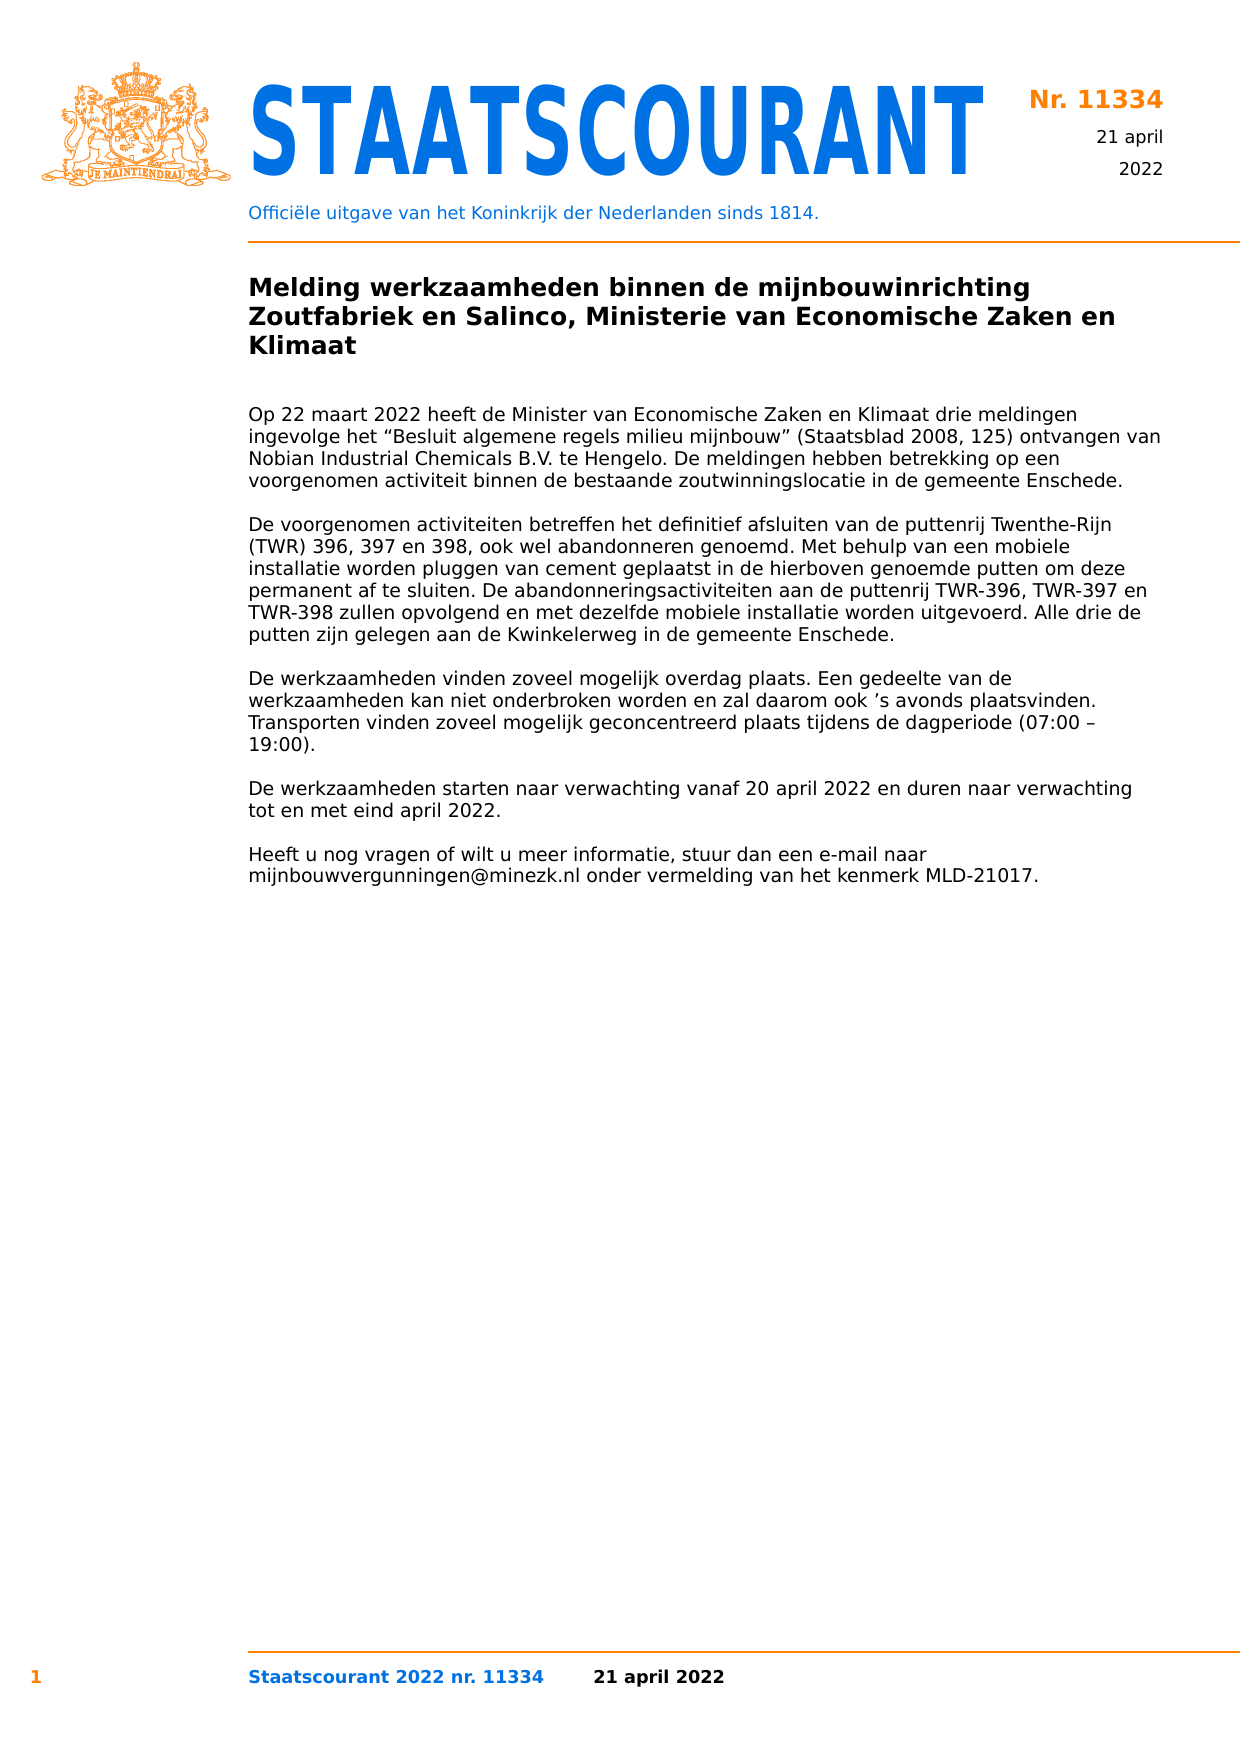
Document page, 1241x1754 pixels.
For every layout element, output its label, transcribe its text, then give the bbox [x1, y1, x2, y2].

text Heeft u nog vragen of wilt u meer informatie, stuur dan een e-mail naar mijnbouwvergunningen@minezk.nl onder vermelding van het kenmerk MLD-21017. [248, 843, 1163, 887]
table_cell Officiële uitgave van het Koninkrijk der Nederlanden sinds 1814. [248, 203, 1240, 241]
text De voorgenomen activiteiten betreffen het definitief afsluiten van de puttenrij Twenthe-Rijn (TWR) 396, 397 en 398, ook wel abandonneren genoemd. Met behulp van een mobiele installatie worden pluggen van cement geplaatst in de hierboven genoemde putten om deze permanent af te sluiten. De abandonneringsactiviteiten aan de puttenrij TWR-396, TWR-397 en TWR-398 zullen opvolgend en met dezelfde mobiele installatie worden uitgevoerd. Alle drie de putten zijn gelegen aan de Kwinkelerweg in de gemeente Enschede. [248, 514, 1163, 646]
subtitle Melding werkzaamheden binnen de mijnbouwinrichting Zoutfabriek en Salinco, Ministerie van Economische Zaken en Klimaat [248, 273, 1163, 361]
text De werkzaamheden vinden zoveel mogelijk overdag plaats. Een gedeelte van de werkzaamheden kan niet onderbroken worden en zal daarom ook ’s avonds plaatsvinden. Transporten vinden zoveel mogelijk geconcentreerd plaats tijdens de dagperiode (07:00 – 19:00). [248, 668, 1163, 756]
table_header [25, 62, 248, 241]
table_header STAATSCOURANT [248, 62, 998, 203]
table_header Nr. 11334 [998, 62, 1240, 121]
table_cell 21 april [998, 121, 1240, 153]
text De werkzaamheden starten naar verwachting vanaf 20 april 2022 en duren naar verwachting tot en met eind april 2022. [248, 778, 1163, 822]
picture [41, 62, 231, 186]
table_cell 2022 [998, 153, 1240, 203]
text Op 22 maart 2022 heeft de Minister van Economische Zaken en Klimaat drie meldingen ingevolge het “Besluit algemene regels milieu mijnbouw” (Staatsblad 2008, 125) ontvangen van Nobian Industrial Chemicals B.V. te Hengelo. De meldingen hebben betrekking op een voorgenomen activiteit binnen de bestaande zoutwinningslocatie in de gemeente Enschede. [248, 404, 1163, 492]
